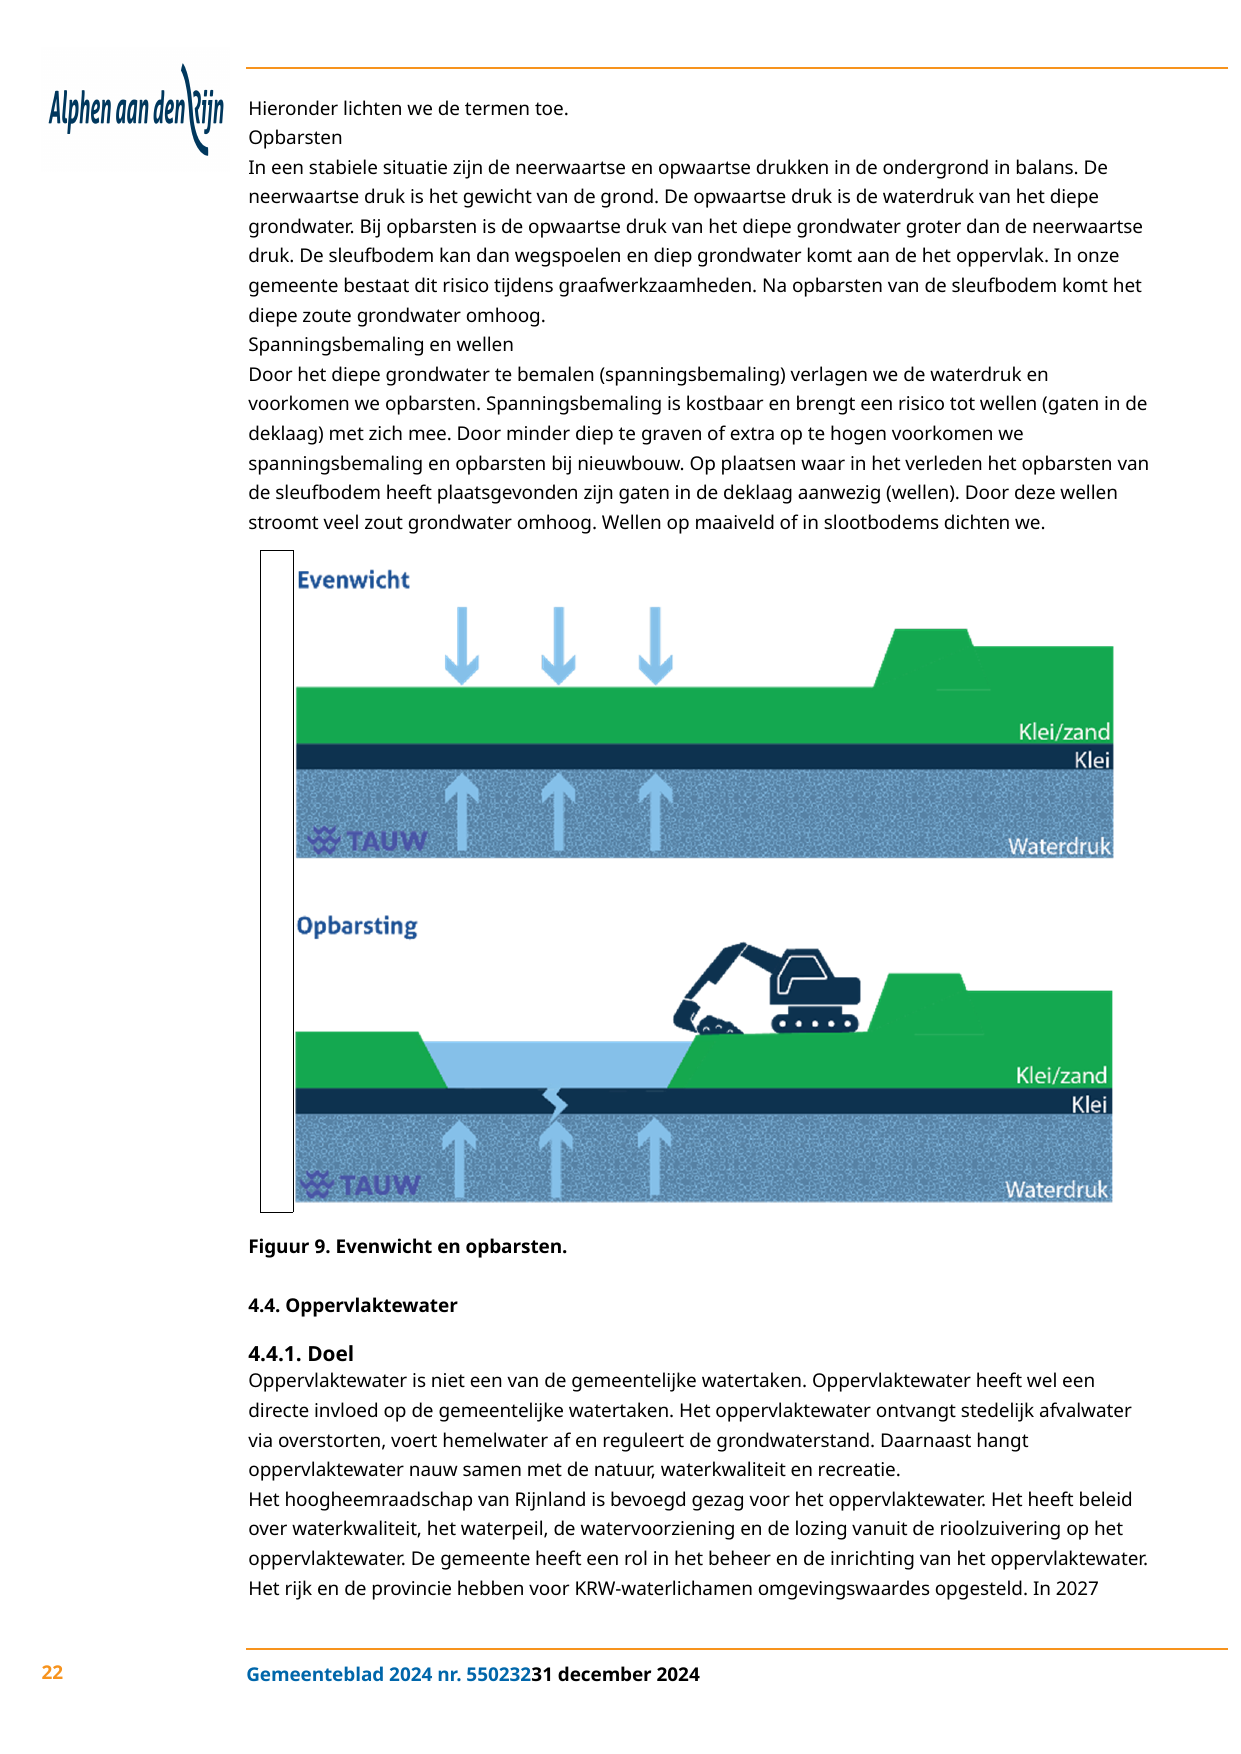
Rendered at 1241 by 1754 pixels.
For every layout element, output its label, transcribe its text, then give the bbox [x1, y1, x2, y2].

text Het hoogheemraadschap van Rijnland is bevoegd gezag voor het oppervlaktewater. Het heeft beleid over waterkwaliteit, het waterpeil, de watervoorziening en de lozing vanuit de rioolzuivering op het oppervlaktewater. De gemeente heeft een rol in het beheer en de inrichting van het oppervlaktewater. Het rijk en de provincie hebben voor KRW-waterlichamen omgevingswaardes opgesteld. In 2027 [248, 1486, 1152, 1600]
text 4.4. Oppervlaktewater [248, 1293, 1152, 1318]
text Hieronder lichten we de termen toe. [248, 95, 1152, 121]
picture [41, 47, 231, 172]
text Figuur 9. Evenwicht en opbarsten. [248, 1233, 1152, 1259]
picture [268, 559, 1155, 1204]
text 4.4.1. Doel [248, 1339, 1152, 1368]
text Oppervlaktewater is niet een van de gemeentelijke watertaken. Oppervlaktewater heeft wel een directe invloed op de gemeentelijke watertaken. Het oppervlaktewater ontvangt stedelijk afvalwater via overstorten, voert hemelwater af en reguleert de grondwaterstand. Daarnaast hangt oppervlaktewater nauw samen met de natuur, waterkwaliteit en recreatie. [248, 1368, 1152, 1482]
text In een stabiele situatie zijn de neerwaartse en opwaartse drukken in de ondergrond in balans. De neerwaartse druk is het gewicht van de grond. De opwaartse druk is de waterdruk van het diepe grondwater. Bij opbarsten is de opwaartse druk van het diepe grondwater groter dan de neerwaartse druk. De sleufbodem kan dan wegspoelen en diep grondwater komt aan de het oppervlak. In onze gemeente bestaat dit risico tijdens graafwerkzaamheden. Na opbarsten van de sleufbodem komt het diepe zoute grondwater omhoog. [248, 154, 1152, 328]
text Door het diepe grondwater te bemalen (spanningsbemaling) verlagen we de waterdruk en voorkomen we opbarsten. Spanningsbemaling is kostbaar en brengt een risico tot wellen (gaten in de deklaag) met zich mee. Door minder diep te graven of extra op te hogen voorkomen we spanningsbemaling en opbarsten bij nieuwbouw. Op plaatsen waar in het verleden het opbarsten van de sleufbodem heeft plaatsgevonden zijn gaten in de deklaag aanwezig (wellen). Door deze wellen stroomt veel zout grondwater omhoog. Wellen op maaiveld of in slootbodems dichten we. [248, 361, 1152, 535]
text Opbarsten [248, 124, 1152, 150]
text Spanningsbemaling en wellen [248, 331, 1152, 357]
